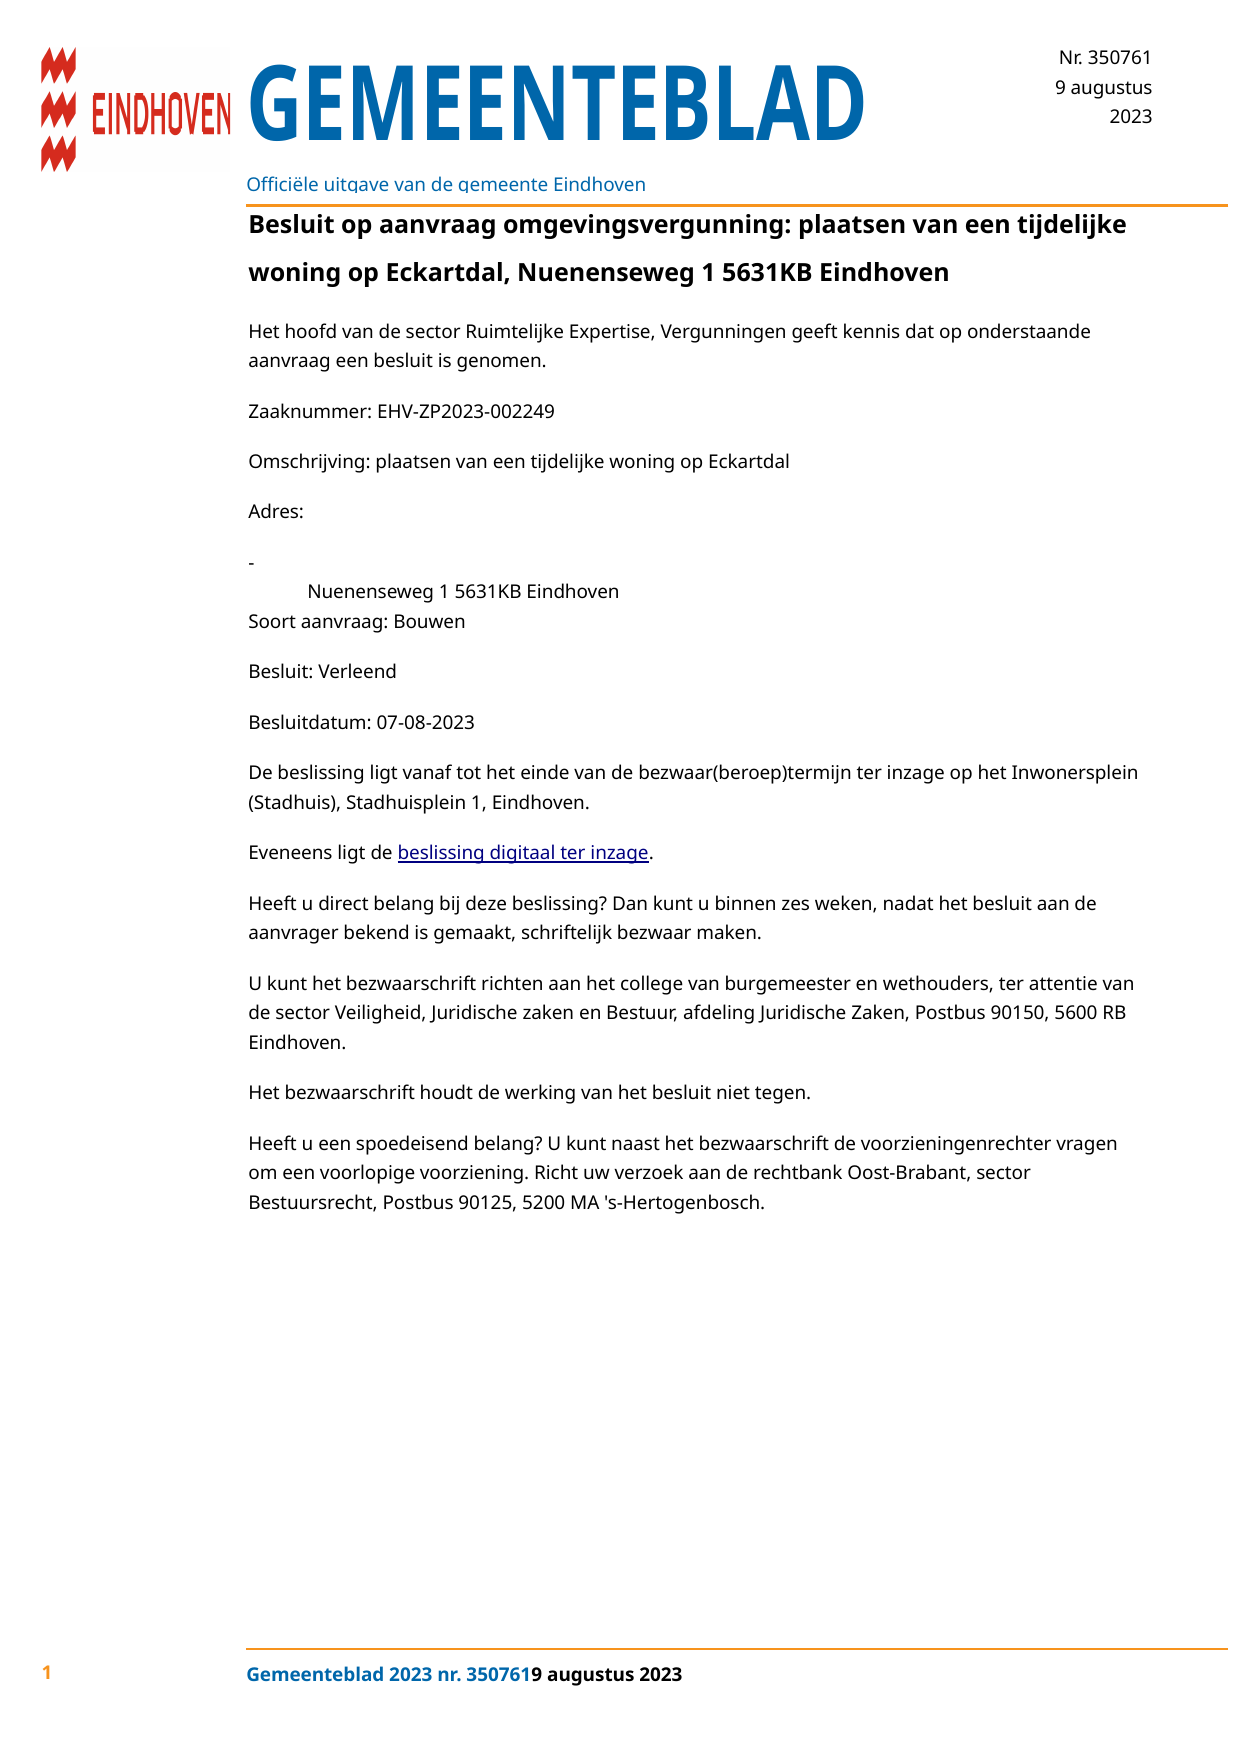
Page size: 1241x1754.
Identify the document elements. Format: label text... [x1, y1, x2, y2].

text Het bezwaarschrift houdt de werking van het besluit niet tegen. [248, 1079, 1152, 1105]
text Besluitdatum: 07-08-2023 [248, 709, 1152, 735]
text Besluit: Verleend [248, 659, 1152, 684]
picture [41, 47, 231, 172]
text Soort aanvraag: Bouwen [248, 608, 1152, 634]
text Heeft u direct belang bij deze beslissing? Dan kunt u binnen zes weken, nadat het besluit aan de aanvrager bekend is gemaakt, schriftelijk bezwaar maken. [248, 890, 1152, 945]
text Heeft u een spoedeisend belang? U kunt naast het bezwaarschrift de voorzieningenrechter vragen om een voorlopige voorziening. Richt uw verzoek aan de rechtbank Oost-Brabant, sector Bestuursrecht, Postbus 90125, 5200 MA 's-Hertogenbosch. [248, 1130, 1152, 1215]
text De beslissing ligt vanaf tot het einde van de bezwaar(beroep)termijn ter inzage op het Inwonersplein (Stadhuis), Stadhuisplein 1, Eindhoven. [248, 759, 1152, 815]
text Eveneens ligt de beslissing digitaal ter inzage. [248, 839, 1152, 865]
text Omschrijving: plaatsen van een tijdelijke woning op Eckartdal [248, 448, 1152, 474]
text Adres: [248, 499, 1152, 524]
list Nuenenseweg 1 5631KB Eindhoven [248, 579, 1152, 604]
text Besluit op aanvraag omgevingsvergunning: plaatsen van een tijdelijke woning op Eckartdal, Nuenenseweg 1 5631KB Eindhoven [248, 207, 1152, 288]
text U kunt het bezwaarschrift richten aan het college van burgemeester en wethouders, ter attentie van de sector Veiligheid, Juridische zaken en Bestuur, afdeling Juridische Zaken, Postbus 90150, 5600 RB Eindhoven. [248, 970, 1152, 1055]
text Zaaknummer: EHV-ZP2023-002249 [248, 398, 1152, 424]
text Het hoofd van de sector Ruimtelijke Expertise, Vergunningen geeft kennis dat op onderstaande aanvraag een besluit is genomen. [248, 318, 1152, 373]
